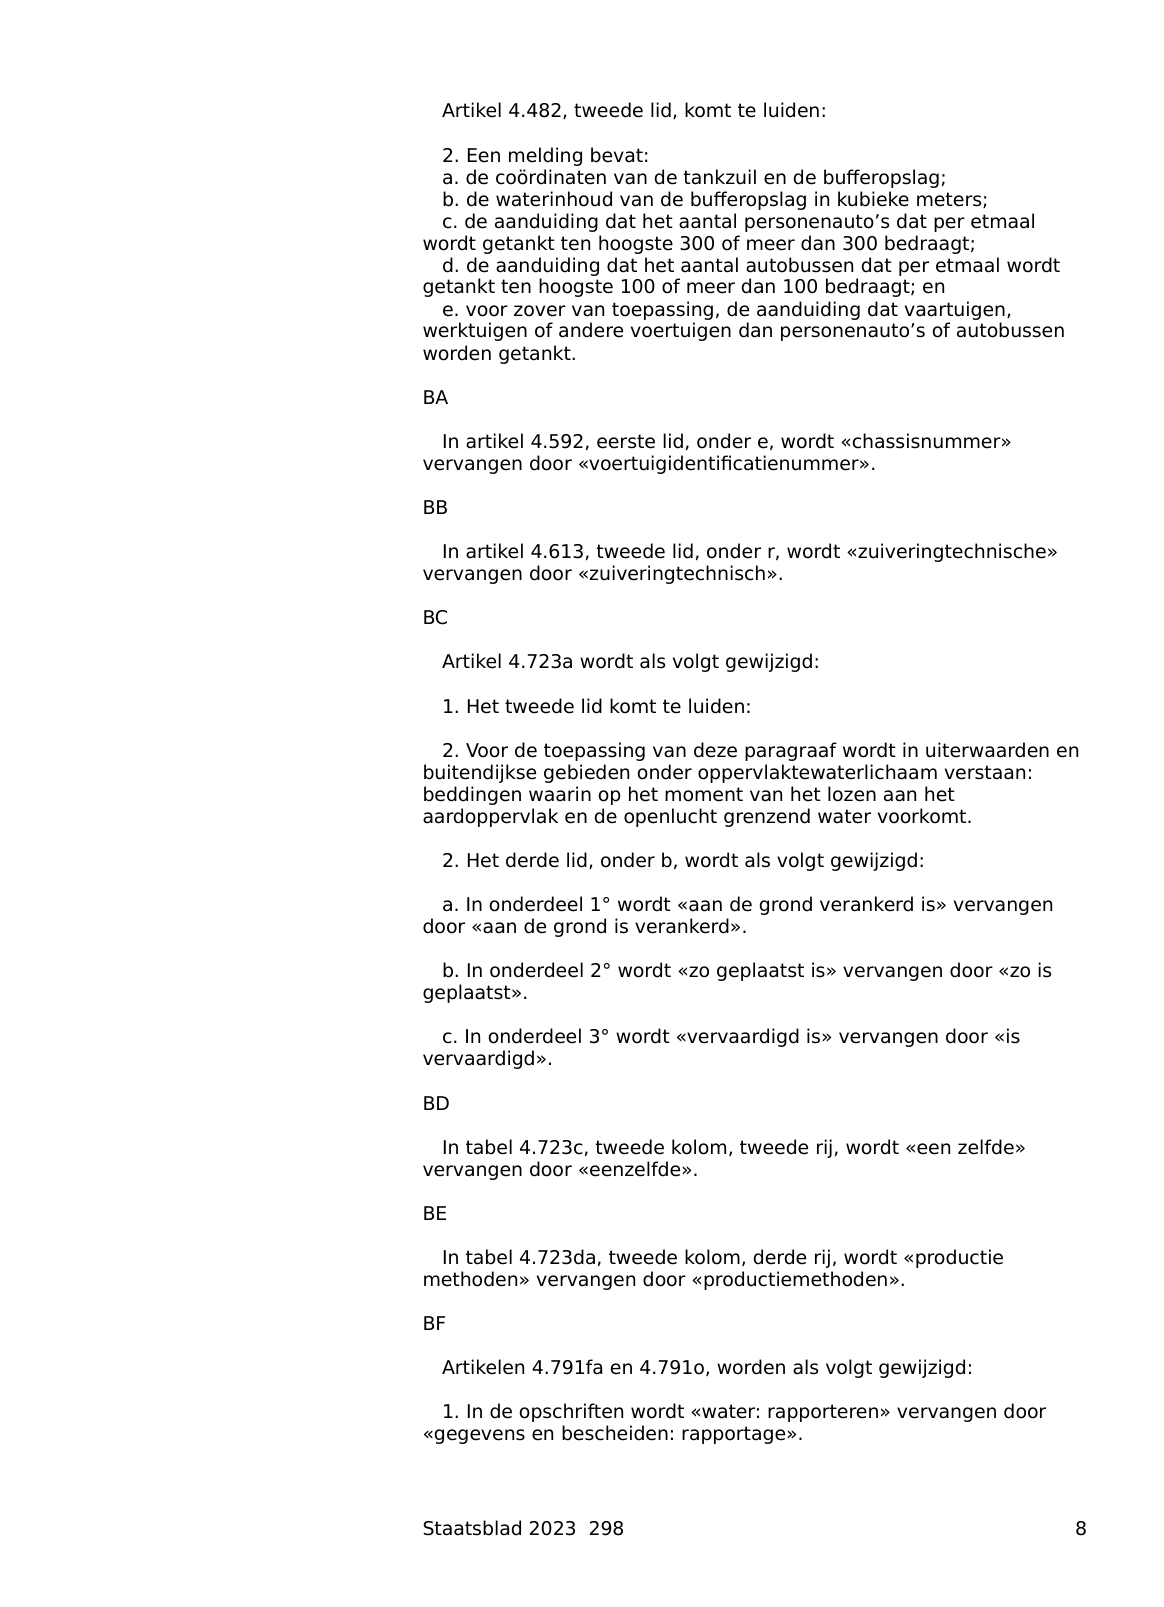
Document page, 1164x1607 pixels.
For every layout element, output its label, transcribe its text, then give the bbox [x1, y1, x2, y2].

text BB [422, 497, 1087, 519]
text In artikel 4.613, tweede lid, onder r, wordt «zuiveringtechnische» vervangen door «zuiveringtechnisch». [422, 541, 1087, 585]
text a. de coördinaten van de tankzuil en de bufferopslag; [422, 167, 1087, 188]
text BD [422, 1092, 1087, 1114]
text In artikel 4.592, eerste lid, onder e, wordt «chassisnummer» vervangen door «voertuigidentificatienummer». [422, 431, 1087, 475]
text Artikel 4.723a wordt als volgt gewijzigd: [422, 651, 1087, 673]
text 2. Het derde lid, onder b, wordt als volgt gewijzigd: [422, 850, 1087, 872]
text In tabel 4.723da, tweede kolom, derde rij, wordt «productie methoden» vervangen door «productiemethoden». [422, 1247, 1087, 1291]
text In tabel 4.723c, tweede kolom, tweede rij, wordt «een zelfde» vervangen door «eenzelfde». [422, 1137, 1087, 1181]
text BA [422, 387, 1087, 408]
text Artikel 4.482, tweede lid, komt te luiden: [422, 100, 1087, 122]
text c. In onderdeel 3° wordt «vervaardigd is» vervangen door «is vervaardigd». [422, 1026, 1087, 1070]
text 2. Een melding bevat: [422, 144, 1087, 167]
text b. de waterinhoud van de bufferopslag in kubieke meters; [422, 188, 1087, 211]
text 2. Voor de toepassing van deze paragraaf wordt in uiterwaarden en buitendijkse gebieden onder oppervlaktewaterlichaam verstaan: beddingen waarin op het moment van het lozen aan het aardoppervlak en de openlucht grenzend water voorkomt. [422, 740, 1087, 828]
text Artikelen 4.791fa en 4.791o, worden als volgt gewijzigd: [422, 1357, 1087, 1379]
text b. In onderdeel 2° wordt «zo geplaatst is» vervangen door «zo is geplaatst». [422, 960, 1087, 1004]
text c. de aanduiding dat het aantal personenauto’s dat per etmaal wordt getankt ten hoogste 300 of meer dan 300 bedraagt; [422, 211, 1087, 254]
text BF [422, 1313, 1087, 1335]
text BC [422, 607, 1087, 629]
text 1. In de opschriften wordt «water: rapporteren» vervangen door «gegevens en bescheiden: rapportage». [422, 1401, 1087, 1445]
text a. In onderdeel 1° wordt «aan de grond verankerd is» vervangen door «aan de grond is verankerd». [422, 894, 1087, 938]
text d. de aanduiding dat het aantal autobussen dat per etmaal wordt getankt ten hoogste 100 of meer dan 100 bedraagt; en [422, 254, 1087, 298]
text BE [422, 1203, 1087, 1225]
text 1. Het tweede lid komt te luiden: [422, 696, 1087, 717]
text e. voor zover van toepassing, de aanduiding dat vaartuigen, werktuigen of andere voertuigen dan personenauto’s of autobussen worden getankt. [422, 298, 1087, 364]
